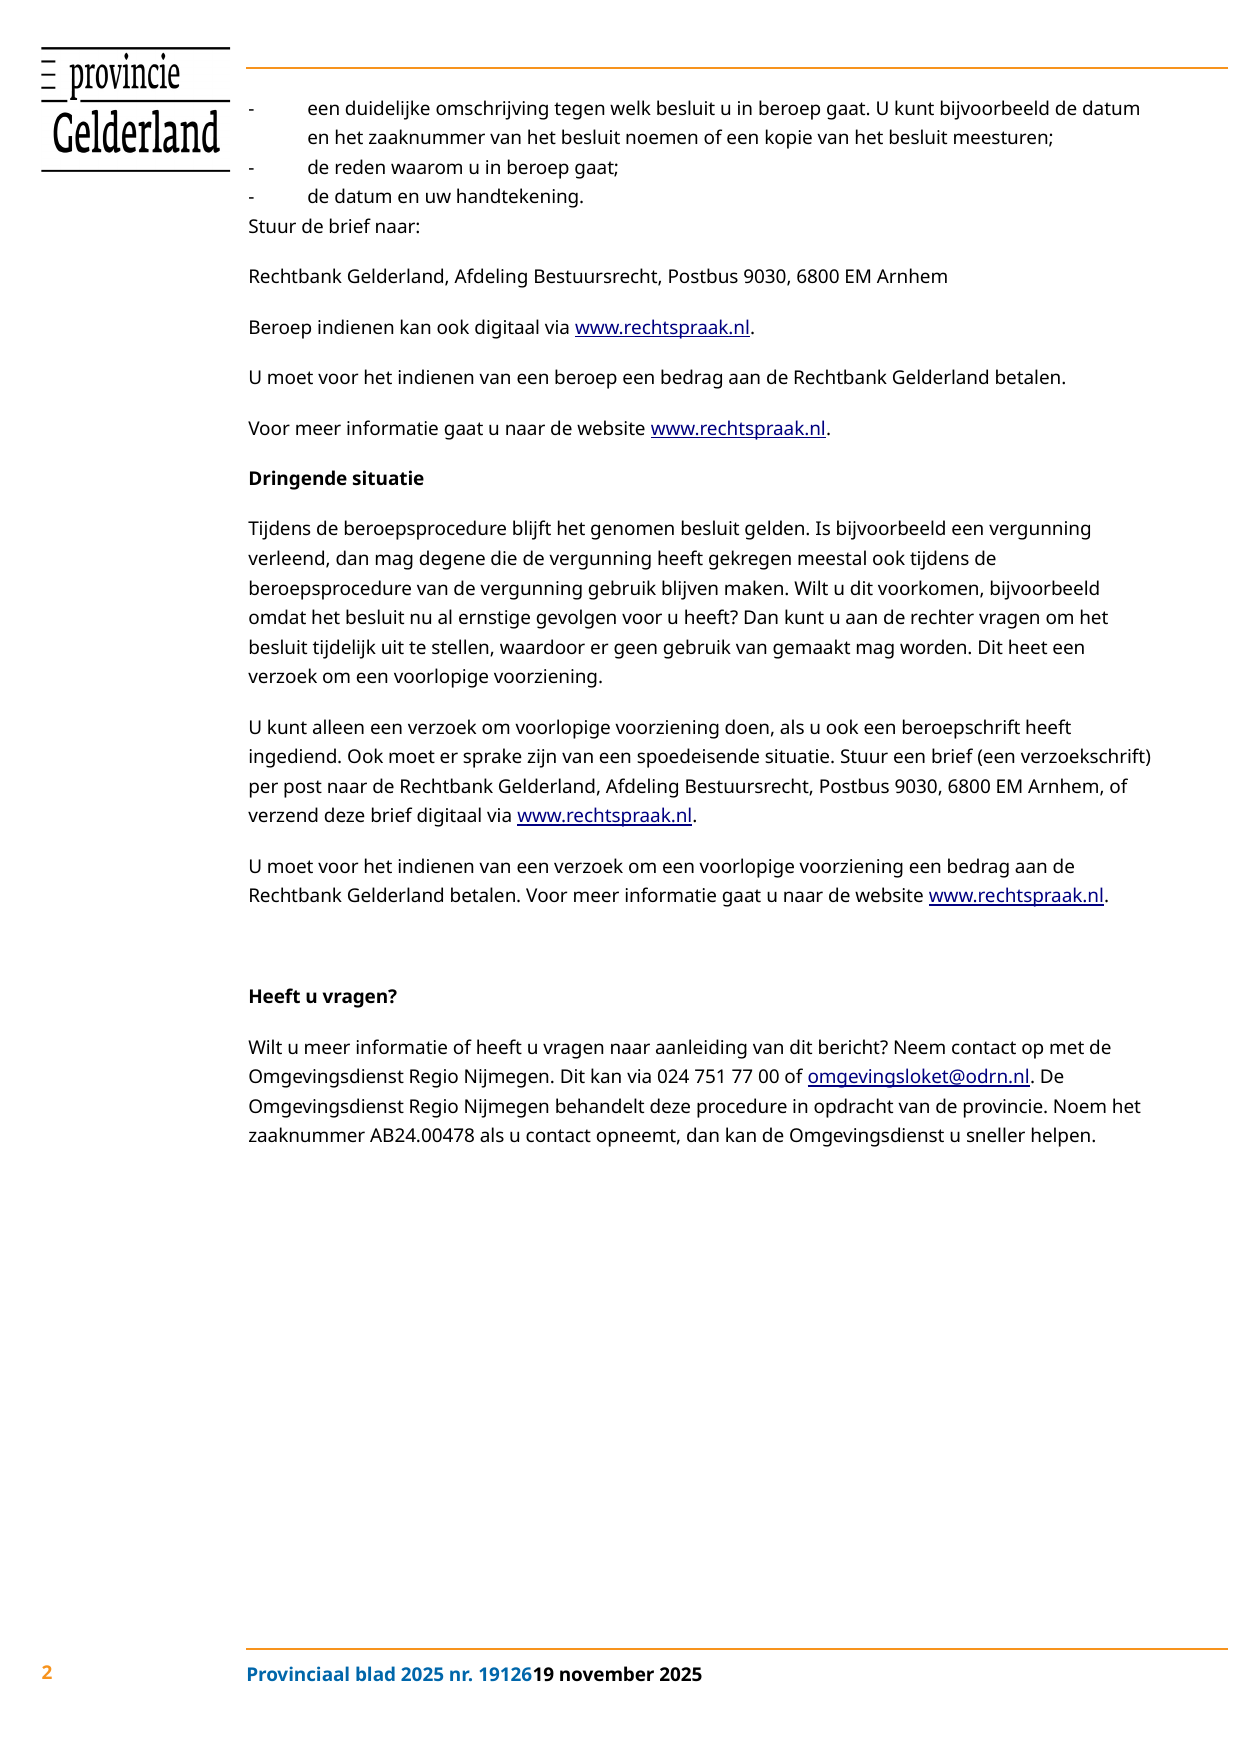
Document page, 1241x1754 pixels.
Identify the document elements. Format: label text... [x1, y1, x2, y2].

text U kunt alleen een verzoek om voorlopige voorziening doen, als u ook een beroepschrift heeft ingediend. Ook moet er sprake zijn van een spoedeisende situatie. Stuur een brief (een verzoekschrift) per post naar de Rechtbank Gelderland, Afdeling Bestuursrecht, Postbus 9030, 6800 EM Arnhem, of verzend deze brief digitaal via www.rechtspraak.nl. [248, 714, 1152, 828]
text Rechtbank Gelderland, Afdeling Bestuursrecht, Postbus 9030, 6800 EM Arnhem [248, 263, 1152, 289]
text Wilt u meer informatie of heeft u vragen naar aanleiding van dit bericht? Neem contact op met de Omgevingsdienst Regio Nijmegen. Dit kan via 024 751 77 00 of omgevingsloket@odrn.nl. De Omgevingsdienst Regio Nijmegen behandelt deze procedure in opdracht van de provincie. Noem het zaaknummer AB24.00478 als u contact opneemt, dan kan de Omgevingsdienst u sneller helpen. [248, 1034, 1152, 1148]
text Voor meer informatie gaat u naar de website www.rechtspraak.nl. [248, 415, 1152, 441]
text Dringende situatie [248, 465, 1152, 491]
text Beroep indienen kan ook digitaal via www.rechtspraak.nl. [248, 314, 1152, 340]
text Tijdens de beroepsprocedure blijft het genomen besluit gelden. Is bijvoorbeeld een vergunning verleend, dan mag degene die de vergunning heeft gekregen meestal ook tijdens de beroepsprocedure van de vergunning gebruik blijven maken. Wilt u dit voorkomen, bijvoorbeeld omdat het besluit nu al ernstige gevolgen voor u heeft? Dan kunt u aan de rechter vragen om het besluit tijdelijk uit te stellen, waardoor er geen gebruik van gemaakt mag worden. Dit heet een verzoek om een voorlopige voorziening. [248, 516, 1152, 689]
text Heeft u vragen? [248, 983, 1152, 1009]
list de datum en uw handtekening. [248, 183, 1152, 209]
list een duidelijke omschrijving tegen welk besluit u in beroep gaat. U kunt bijvoorbeeld de datum en het zaaknummer van het besluit noemen of een kopie van het besluit meesturen; [248, 95, 1152, 150]
picture [41, 47, 231, 172]
text Stuur de brief naar: [248, 213, 1152, 239]
list de reden waarom u in beroep gaat; [248, 154, 1152, 180]
text U moet voor het indienen van een verzoek om een voorlopige voorziening een bedrag aan de Rechtbank Gelderland betalen. Voor meer informatie gaat u naar de website www.rechtspraak.nl. [248, 853, 1152, 908]
text U moet voor het indienen van een beroep een bedrag aan de Rechtbank Gelderland betalen. [248, 364, 1152, 390]
